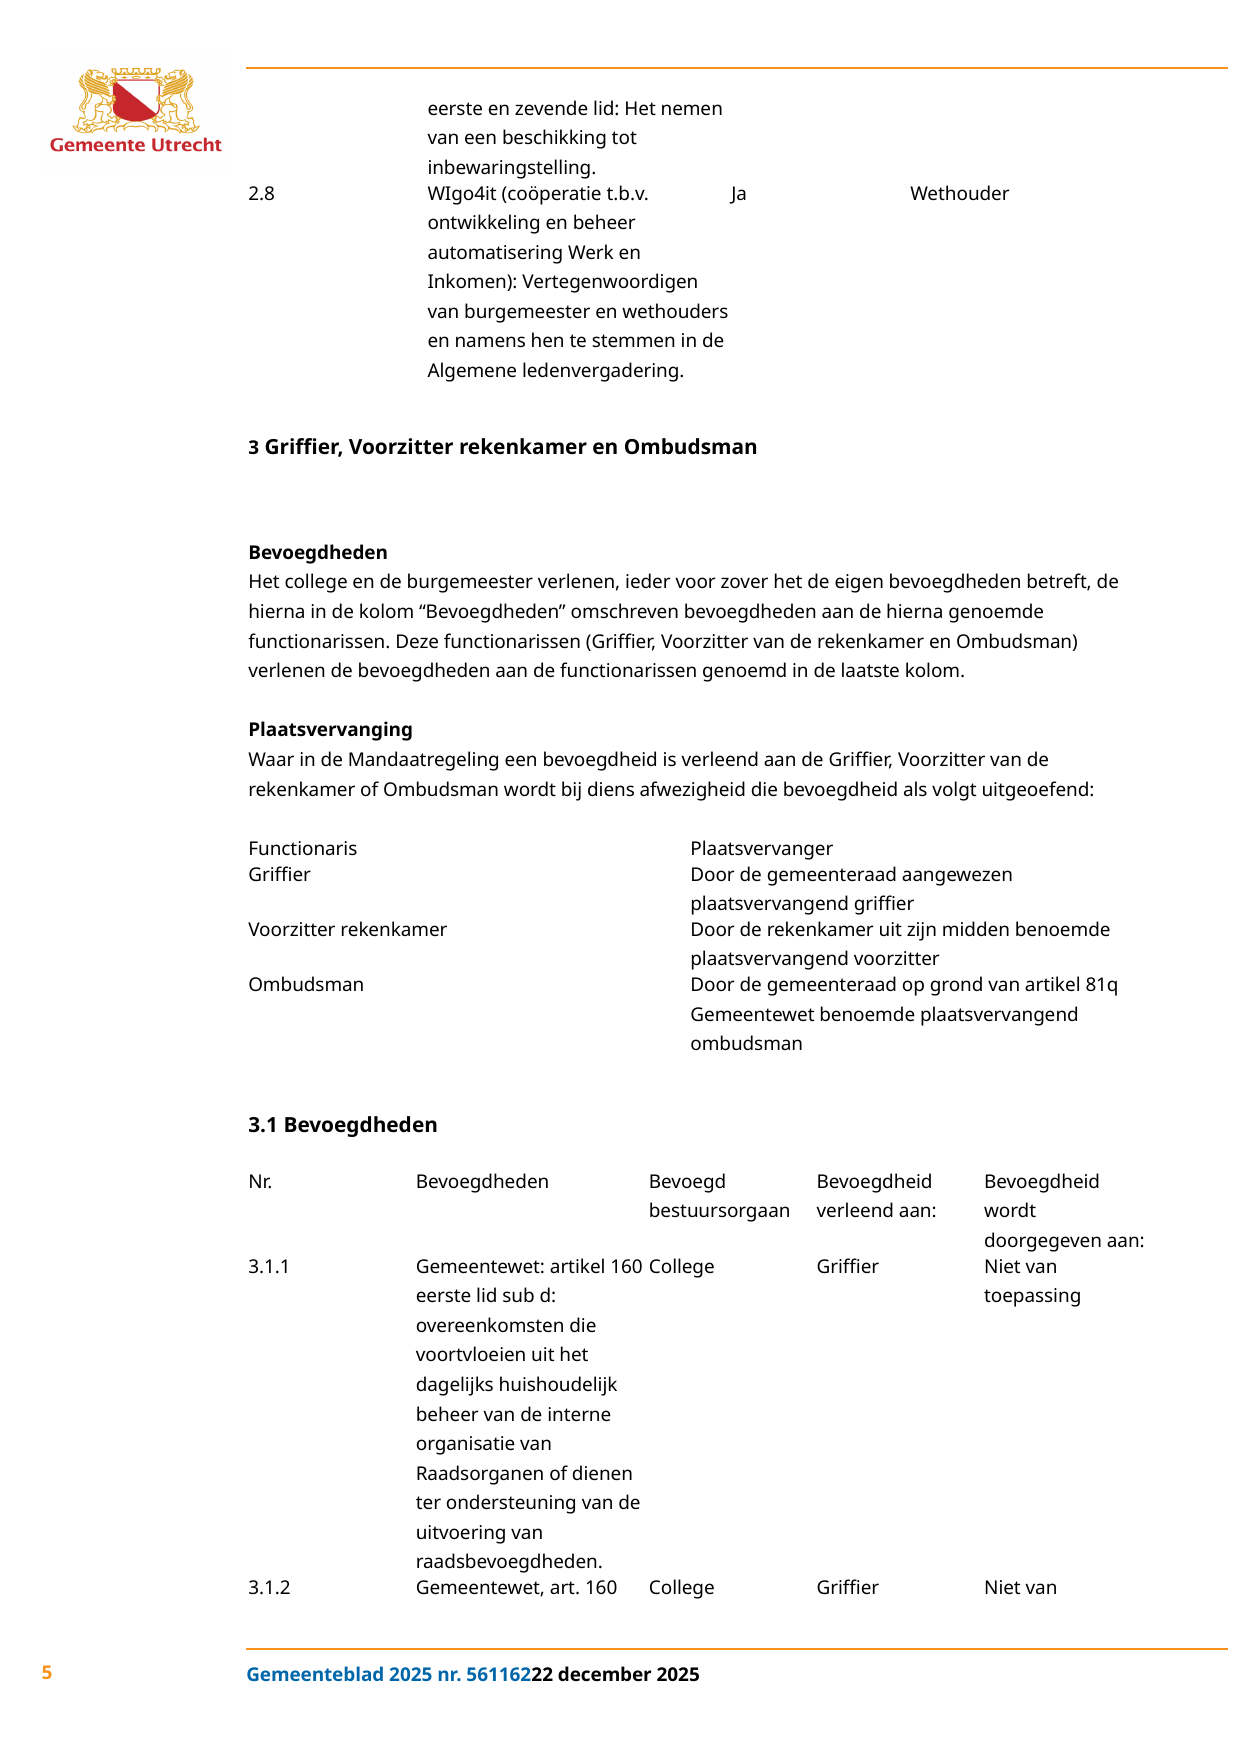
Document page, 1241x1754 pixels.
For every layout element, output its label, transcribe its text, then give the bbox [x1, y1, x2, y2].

table_cell Niet van toepassing [984, 1253, 1152, 1574]
table_cell College [649, 1575, 816, 1600]
table_cell Door de rekenkamer uit zijn midden benoemde plaatsvervangend voorzitter [690, 916, 1152, 971]
table_header Bevoegdheden [416, 1168, 649, 1253]
table_cell eerste en zevende lid: Het nemen van een beschikking tot inbewaringstelling. [427, 95, 731, 180]
table_cell Voorzitter rekenkamer [248, 916, 690, 971]
table_cell Griffier [248, 861, 690, 916]
table_header Bevoegdheid wordt doorgegeven aan: [984, 1168, 1152, 1253]
table_cell [248, 95, 427, 180]
table_header Bevoegd bestuursorgaan [649, 1168, 816, 1253]
table_cell Wethouder [910, 180, 1152, 383]
table_cell 3.1.2 [248, 1575, 416, 1600]
table_cell [910, 95, 1152, 180]
table_cell 2.8 [248, 180, 427, 383]
text 3 Griffier, Voorzitter rekenkamer en Ombudsman [248, 432, 1152, 460]
text Het college en de burgemeester verlenen, ieder voor zover het de eigen bevoegdheden betreft, de hierna in de kolom “Bevoegdheden” omschreven bevoegdheden aan de hierna genoemde functionarissen. Deze functionarissen (Griffier, Voorzitter van de rekenkamer en Ombudsman) verlenen de bevoegdheden aan de functionarissen genoemd in de laatste kolom. [248, 569, 1152, 683]
table_cell Gemeentewet: artikel 160 eerste lid sub d: overeenkomsten die voortvloeien uit het dagelijks huishoudelijk beheer van de interne organisatie van Raadsorganen of dienen ter ondersteuning van de uitvoering van raadsbevoegdheden. [416, 1253, 649, 1574]
table_header Bevoegdheid verleend aan: [816, 1168, 984, 1253]
table_cell Gemeentewet, art. 160 [416, 1575, 649, 1600]
table_cell [731, 95, 910, 180]
table_cell Griffier [816, 1253, 984, 1574]
table_header Nr. [248, 1168, 416, 1253]
picture [41, 47, 231, 172]
table_header Plaatsvervanger [690, 835, 1152, 861]
table_cell Door de gemeenteraad aangewezen plaatsvervangend griffier [690, 861, 1152, 916]
text Plaatsvervanging [248, 717, 1152, 742]
text Bevoegdheden [248, 539, 1152, 565]
table_cell Niet van [984, 1575, 1152, 1600]
table_cell Ja [731, 180, 910, 383]
table_cell College [649, 1253, 816, 1574]
table_cell Door de gemeenteraad op grond van artikel 81q Gemeentewet benoemde plaatsvervangend ombudsman [690, 971, 1152, 1056]
table_cell 3.1.1 [248, 1253, 416, 1574]
text 3.1 Bevoegdheden [248, 1110, 1152, 1138]
table_cell WIgo4it (coöperatie t.b.v. ontwikkeling en beheer automatisering Werk en Inkomen): Vertegenwoordigen van burgemeester en wethouders en namens hen te stemmen in de Algemene ledenvergadering. [427, 180, 731, 383]
text Waar in de Mandaatregeling een bevoegdheid is verleend aan de Griffier, Voorzitter van de rekenkamer of Ombudsman wordt bij diens afwezigheid die bevoegdheid als volgt uitgeoefend: [248, 746, 1152, 801]
table_cell Ombudsman [248, 971, 690, 1056]
table_header Functionaris [248, 835, 690, 861]
table_cell Griffier [816, 1575, 984, 1600]
